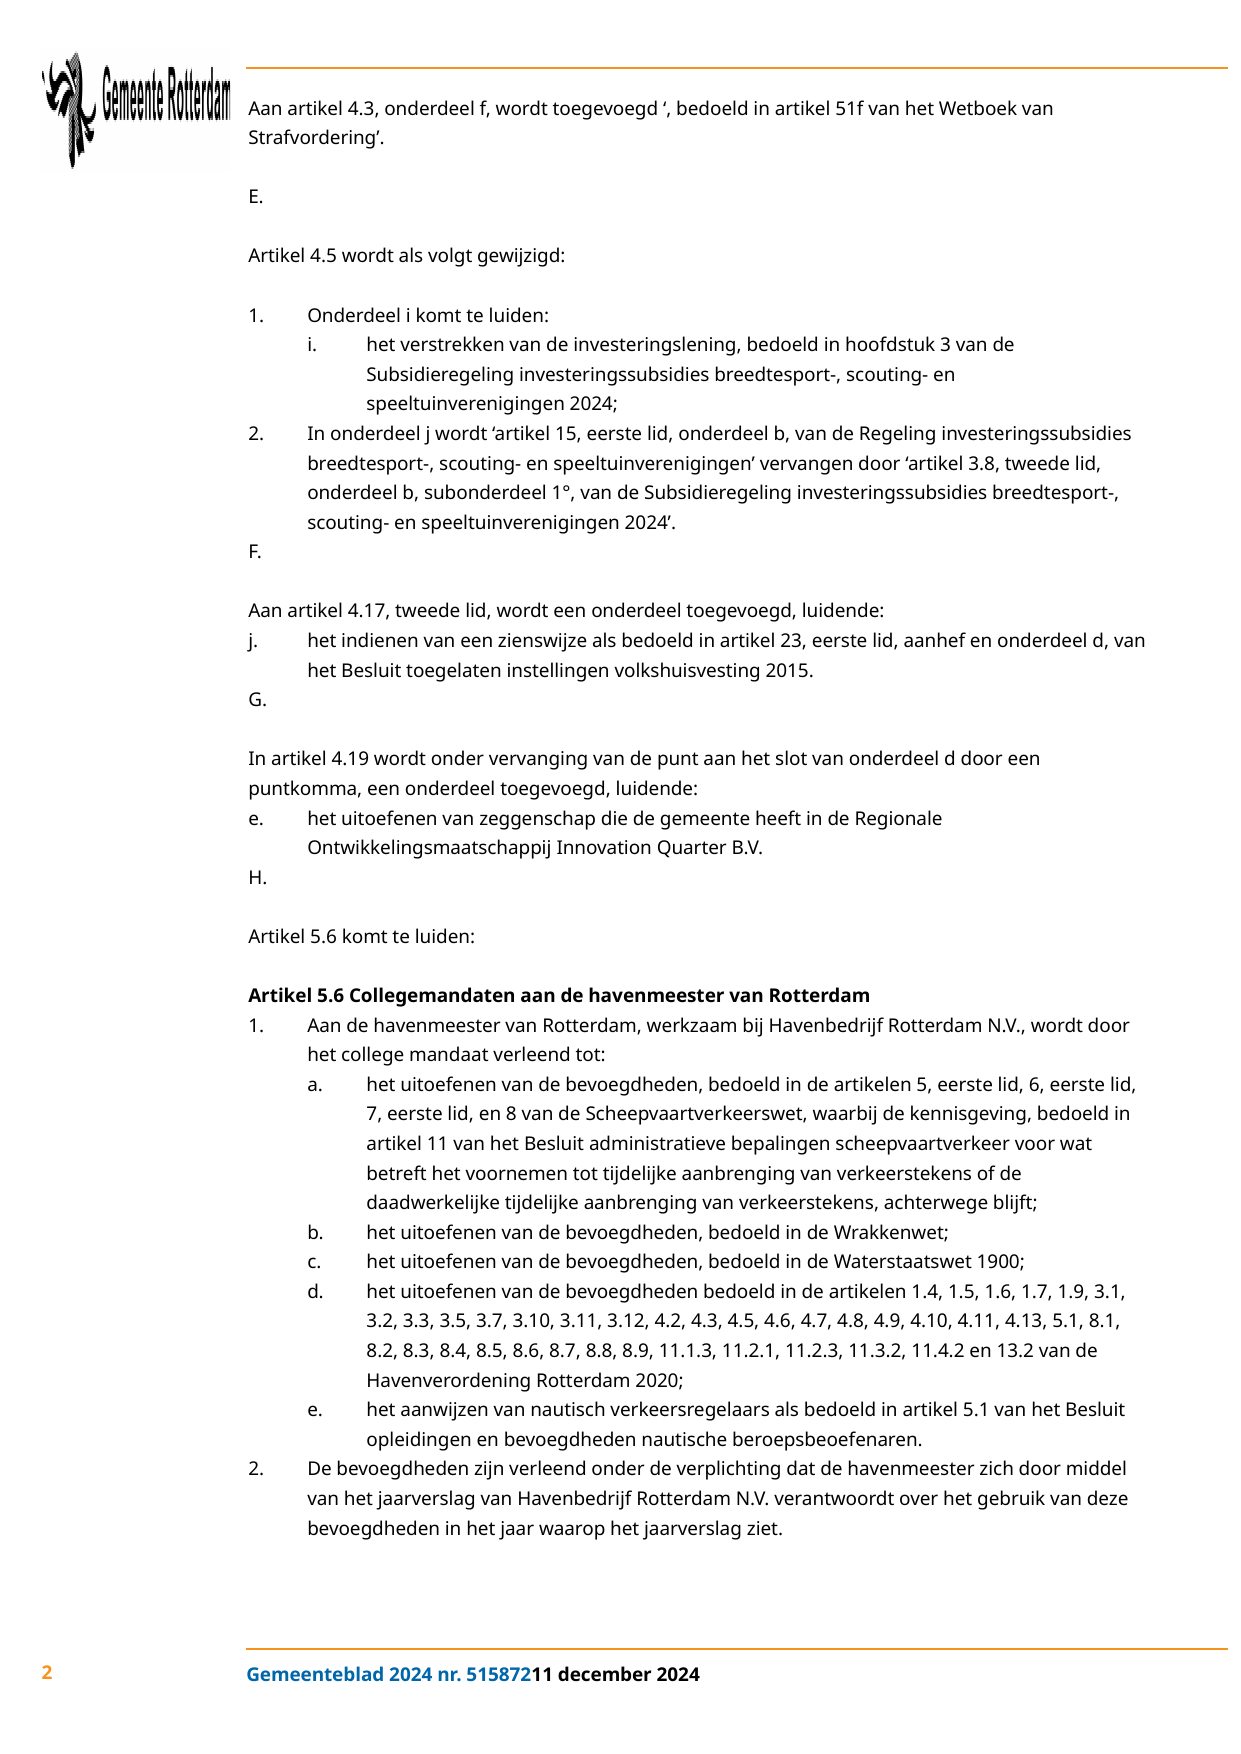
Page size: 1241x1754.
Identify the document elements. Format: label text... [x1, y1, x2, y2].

text G. [248, 686, 1152, 712]
list In onderdeel j wordt ‘artikel 15, eerste lid, onderdeel b, van de Regeling investeringssubsidies breedtesport-, scouting- en speeltuinverenigingen’ vervangen door ‘artikel 3.8, tweede lid, onderdeel b, subonderdeel 1°, van de Subsidieregeling investeringssubsidies breedtesport-, scouting- en speeltuinverenigingen 2024’. [248, 420, 1152, 535]
list Onderdeel i komt te luiden: [248, 302, 1152, 328]
text In artikel 4.19 wordt onder vervanging van de punt aan het slot van onderdeel d door een puntkomma, een onderdeel toegevoegd, luidende: [248, 746, 1152, 801]
text Artikel 4.5 wordt als volgt gewijzigd: [248, 243, 1152, 268]
text H. [248, 864, 1152, 890]
list het uitoefenen van de bevoegdheden bedoeld in de artikelen 1.4, 1.5, 1.6, 1.7, 1.9, 3.1, 3.2, 3.3, 3.5, 3.7, 3.10, 3.11, 3.12, 4.2, 4.3, 4.5, 4.6, 4.7, 4.8, 4.9, 4.10, 4.11, 4.13, 5.1, 8.1, 8.2, 8.3, 8.4, 8.5, 8.6, 8.7, 8.8, 8.9, 11.1.3, 11.2.1, 11.2.3, 11.3.2, 11.4.2 en 13.2 van de Havenverordening Rotterdam 2020; [307, 1278, 1152, 1393]
text Artikel 5.6 komt te luiden: [248, 923, 1152, 949]
list het uitoefenen van de bevoegdheden, bedoeld in de artikelen 5, eerste lid, 6, eerste lid, 7, eerste lid, en 8 van de Scheepvaartverkeerswet, waarbij de kennisgeving, bedoeld in artikel 11 van het Besluit administratieve bepalingen scheepvaartverkeer voor wat betreft het voornemen tot tijdelijke aanbrenging van verkeerstekens of de daadwerkelijke tijdelijke aanbrenging van verkeerstekens, achterwege blijft; [307, 1071, 1152, 1215]
list het uitoefenen van zeggenschap die de gemeente heeft in de Regionale Ontwikkelingsmaatschappij Innovation Quarter B.V. [248, 805, 1152, 860]
list het uitoefenen van de bevoegdheden, bedoeld in de Wrakkenwet; [307, 1219, 1152, 1245]
list het aanwijzen van nautisch verkeersregelaars als bedoeld in artikel 5.1 van het Besluit opleidingen en bevoegdheden nautische beroepsbeoefenaren. [307, 1396, 1152, 1452]
text F. [248, 538, 1152, 564]
list het verstrekken van de investeringslening, bedoeld in hoofdstuk 3 van de Subsidieregeling investeringssubsidies breedtesport-, scouting- en speeltuinverenigingen 2024; [307, 331, 1152, 416]
text Aan artikel 4.17, tweede lid, wordt een onderdeel toegevoegd, luidende: [248, 598, 1152, 623]
list het indienen van een zienswijze als bedoeld in artikel 23, eerste lid, aanhef en onderdeel d, van het Besluit toegelaten instellingen volkshuisvesting 2015. [248, 627, 1152, 683]
text E. [248, 183, 1152, 209]
picture [41, 47, 231, 172]
list Aan de havenmeester van Rotterdam, werkzaam bij Havenbedrijf Rotterdam N.V., wordt door het college mandaat verleend tot: [248, 1012, 1152, 1067]
text Aan artikel 4.3, onderdeel f, wordt toegevoegd ‘, bedoeld in artikel 51f van het Wetboek van Strafvordering’. [248, 95, 1152, 150]
list het uitoefenen van de bevoegdheden, bedoeld in de Waterstaatswet 1900; [307, 1248, 1152, 1274]
list De bevoegdheden zijn verleend onder de verplichting dat de havenmeester zich door middel van het jaarverslag van Havenbedrijf Rotterdam N.V. verantwoordt over het gebruik van deze bevoegdheden in het jaar waarop het jaarverslag ziet. [248, 1456, 1152, 1541]
text Artikel 5.6 Collegemandaten aan de havenmeester van Rotterdam [248, 982, 1152, 1008]
